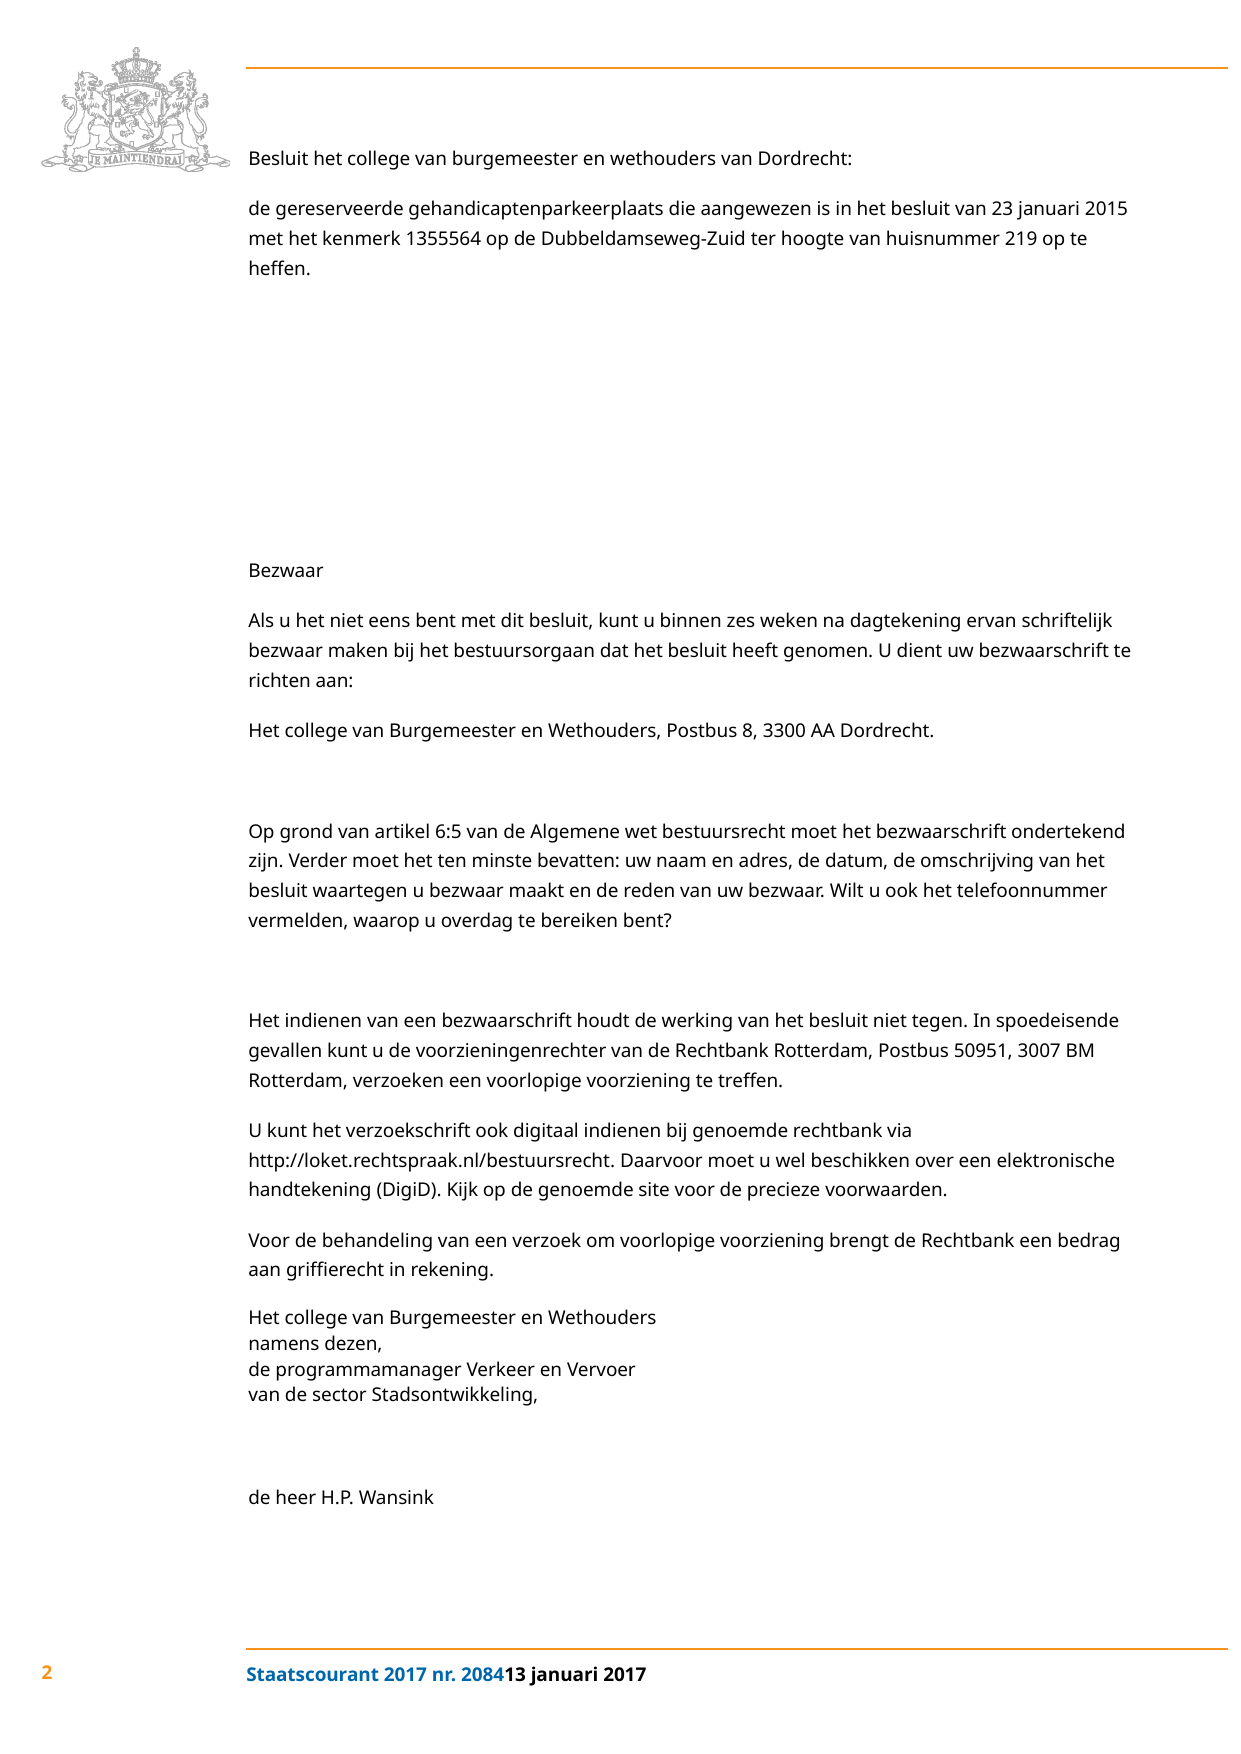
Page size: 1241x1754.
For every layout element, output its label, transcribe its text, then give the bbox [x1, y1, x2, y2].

text Voor de behandeling van een verzoek om voorlopige voorziening brengt de Rechtbank een bedrag aan griffierecht in rekening. [248, 1227, 1152, 1282]
text Als u het niet eens bent met dit besluit, kunt u binnen zes weken na dagtekening ervan schriftelijk bezwaar maken bij het bestuursorgaan dat het besluit heeft genomen. U dient uw bezwaarschrift te richten aan: [248, 608, 1152, 693]
text de programmamanager Verkeer en Vervoer [248, 1356, 1152, 1381]
text U kunt het verzoekschrift ook digitaal indienen bij genoemde rechtbank via http://loket.rechtspraak.nl/bestuursrecht. Daarvoor moet u wel beschikken over een elektronische handtekening (DigiD). Kijk op de genoemde site voor de precieze voorwaarden. [248, 1117, 1152, 1202]
text Op grond van artikel 6:5 van de Algemene wet bestuursrecht moet het bezwaarschrift ondertekend zijn. Verder moet het ten minste bevatten: uw naam en adres, de datum, de omschrijving van het besluit waartegen u bezwaar maakt en de reden van uw bezwaar. Wilt u ook het telefoonnummer vermelden, waarop u overdag te bereiken bent? [248, 818, 1152, 933]
text namens dezen, [248, 1330, 1152, 1356]
text Besluit het college van burgemeester en wethouders van Dordrecht: [248, 145, 1152, 171]
text Bezwaar [248, 557, 1152, 583]
picture [41, 47, 231, 172]
text Het college van Burgemeester en Wethouders, Postbus 8, 3300 AA Dordrecht. [248, 717, 1152, 743]
text van de sector Stadsontwikkeling, [248, 1381, 1152, 1407]
text de heer H.P. Wansink [248, 1484, 1152, 1510]
text de gereserveerde gehandicaptenparkeerplaats die aangewezen is in het besluit van 23 januari 2015 met het kenmerk 1355564 op de Dubbeldamseweg-Zuid ter hoogte van huisnummer 219 op te heffen. [248, 196, 1152, 281]
text Het indienen van een bezwaarschrift houdt de werking van het besluit niet tegen. In spoedeisende gevallen kunt u de voorzieningenrechter van de Rechtbank Rotterdam, Postbus 50951, 3007 BM Rotterdam, verzoeken een voorlopige voorziening te treffen. [248, 1008, 1152, 1093]
text Het college van Burgemeester en Wethouders [248, 1304, 1152, 1330]
